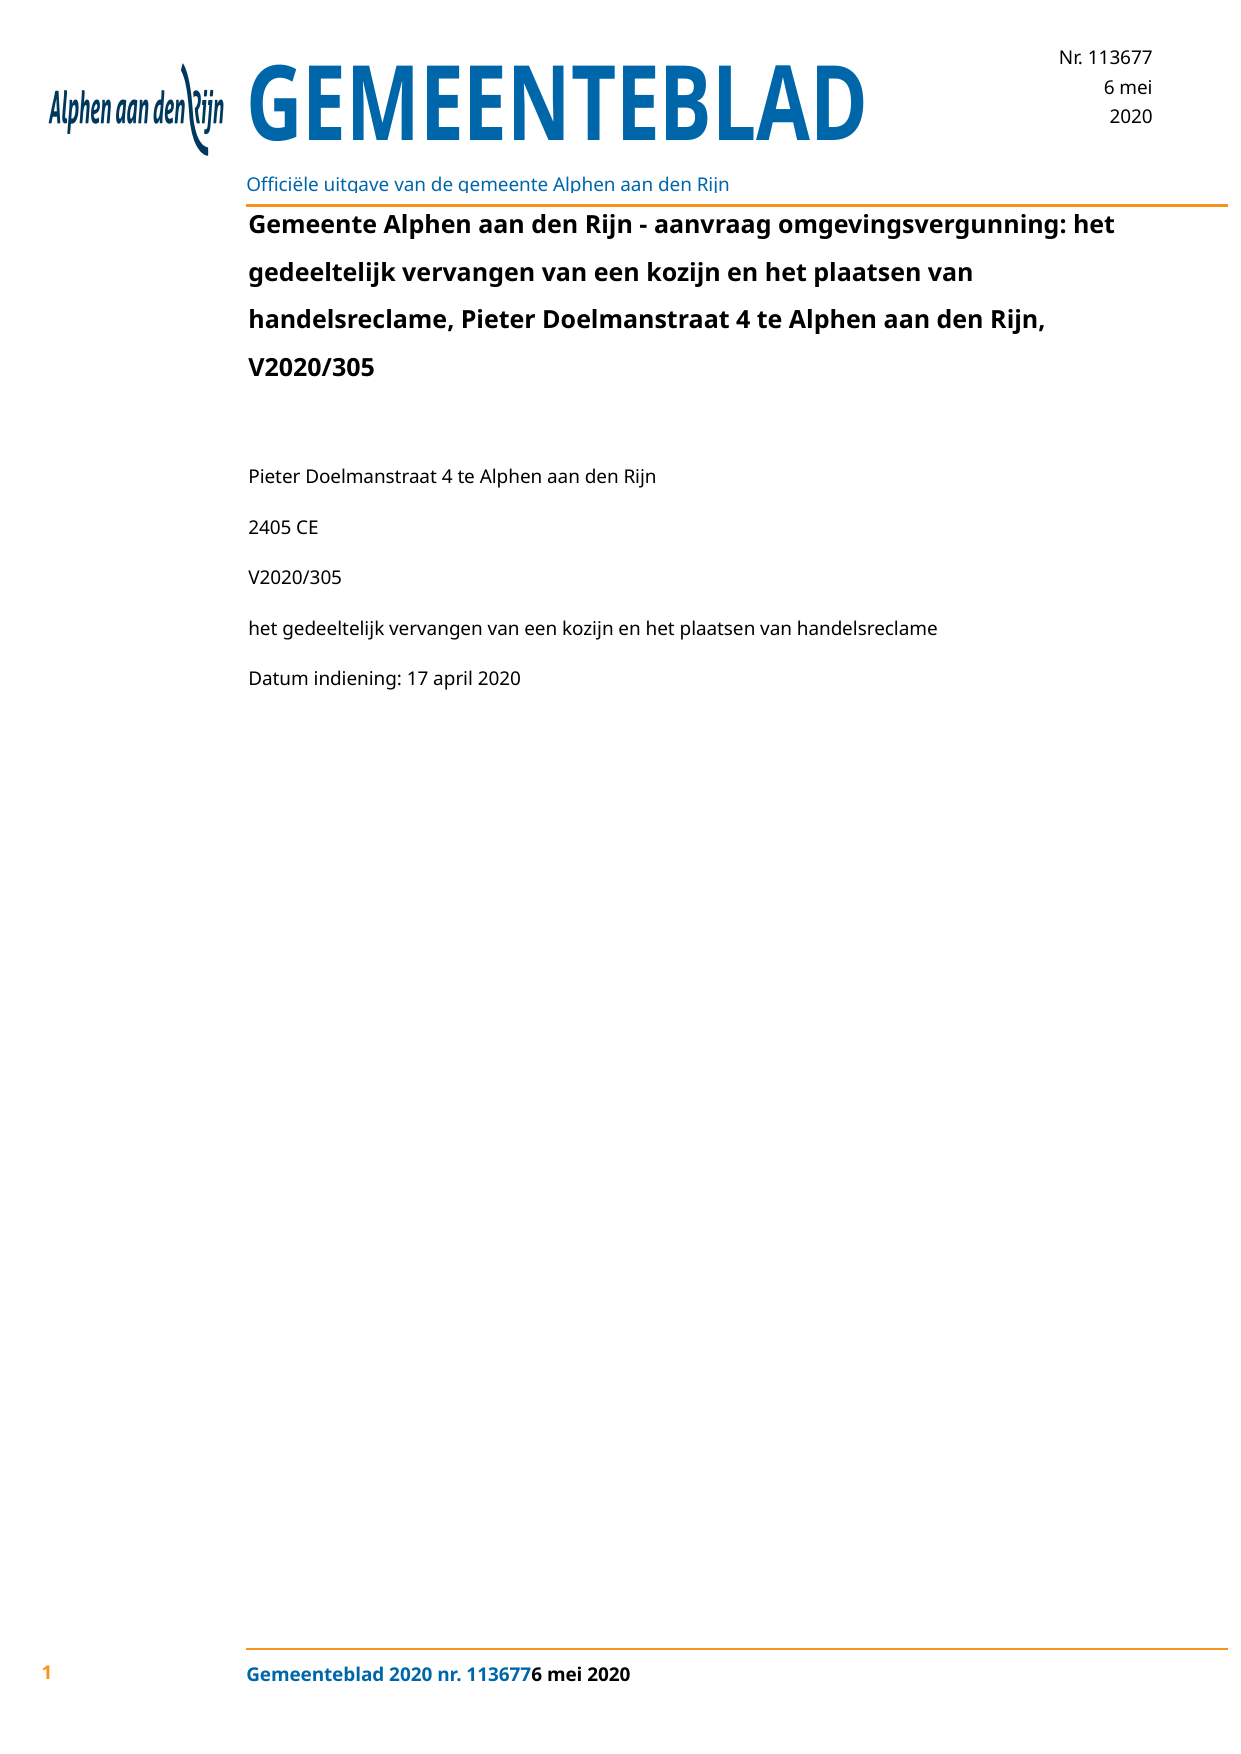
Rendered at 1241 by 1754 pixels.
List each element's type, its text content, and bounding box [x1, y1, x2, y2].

text Gemeente Alphen aan den Rijn - aanvraag omgevingsvergunning: het gedeeltelijk vervangen van een kozijn en het plaatsen van handelsreclame, Pieter Doelmanstraat 4 te Alphen aan den Rijn, V2020/305 [248, 207, 1152, 384]
text Datum indiening: 17 april 2020 [248, 665, 1152, 691]
text V2020/305 [248, 564, 1152, 590]
text 2405 CE [248, 514, 1152, 540]
picture [41, 47, 231, 172]
text het gedeeltelijk vervangen van een kozijn en het plaatsen van handelsreclame [248, 615, 1152, 641]
text Pieter Doelmanstraat 4 te Alphen aan den Rijn [248, 463, 1152, 489]
